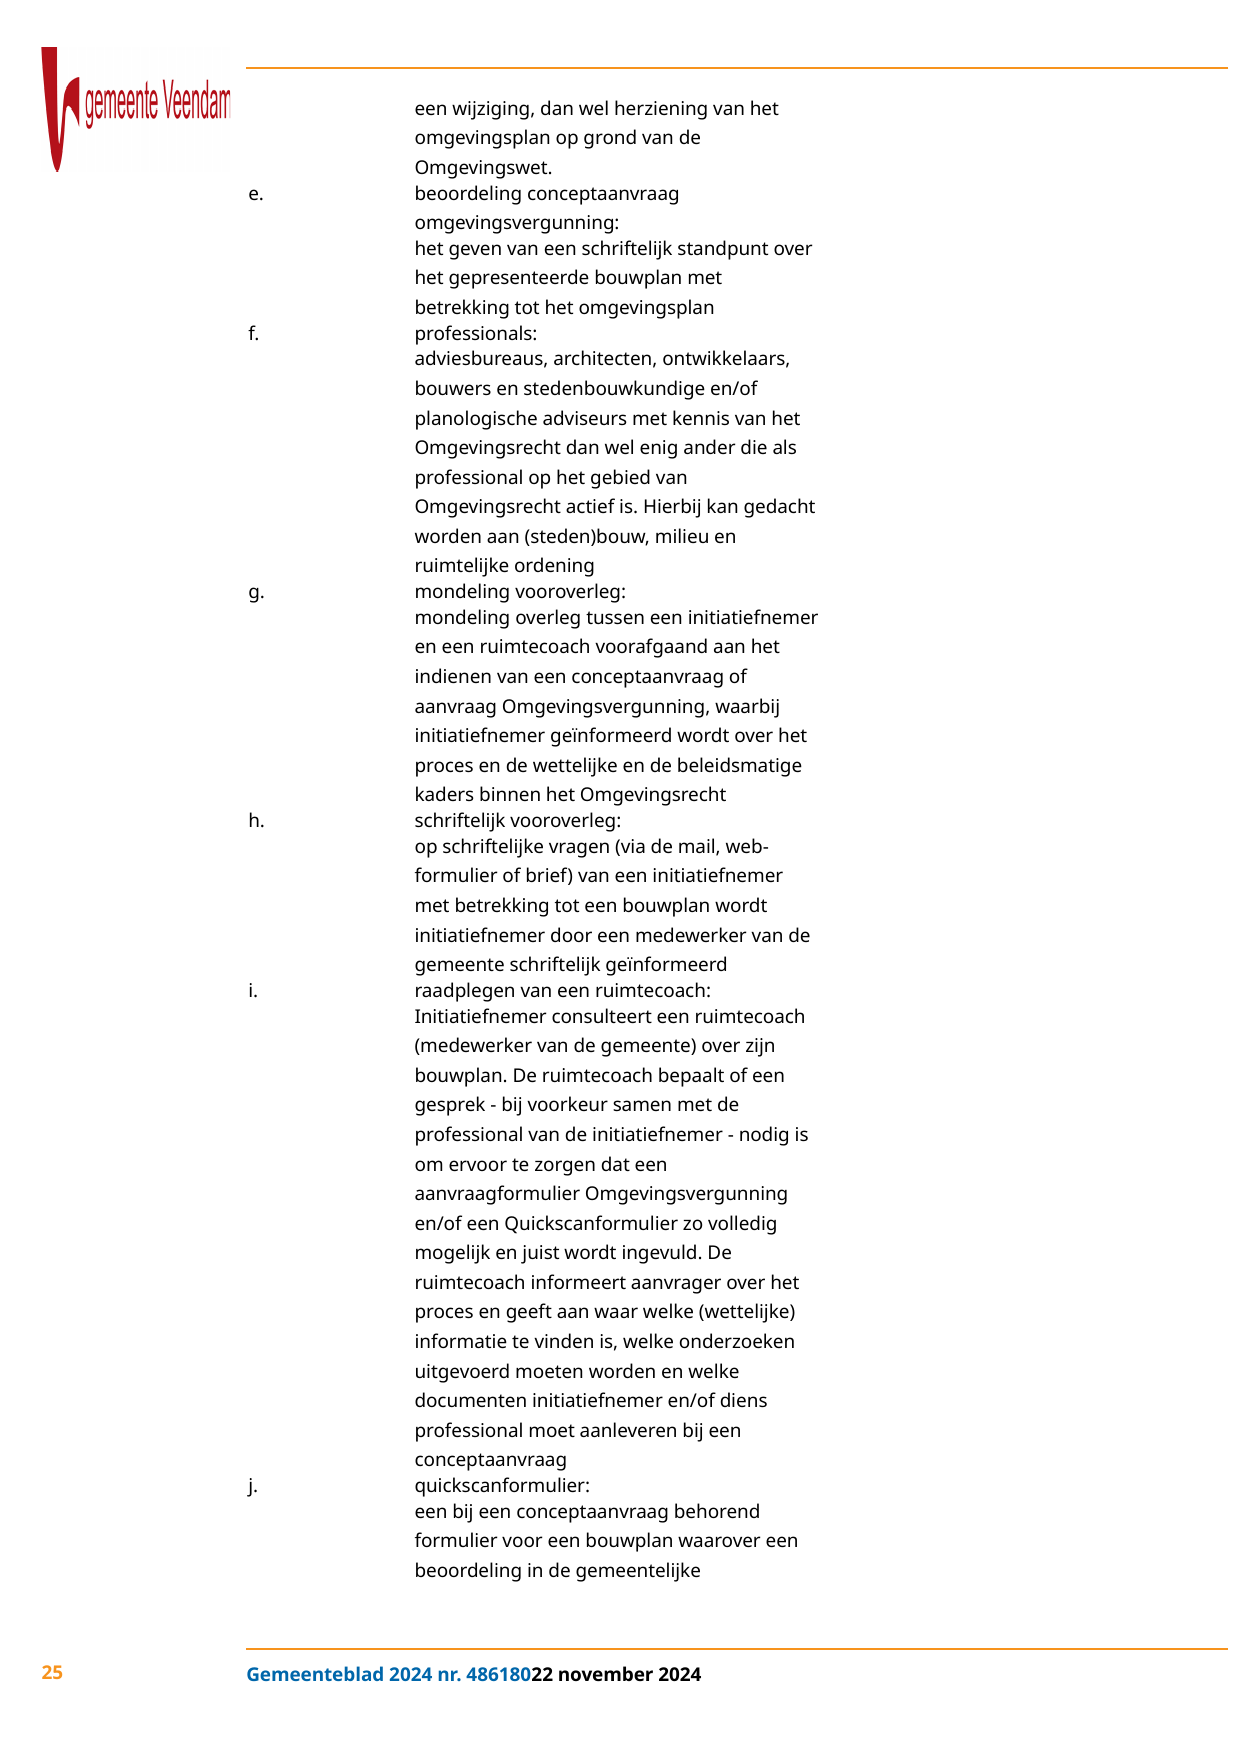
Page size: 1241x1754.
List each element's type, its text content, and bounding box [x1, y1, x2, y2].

table_cell mondeling overleg tussen een initiatiefnemer en een ruimtecoach voorafgaand aan het indienen van een conceptaanvraag of aanvraag Omgevingsvergunning, waarbij initiatiefnemer geïnformeerd wordt over het proces en de wettelijke en de beleidsmatige kaders binnen het Omgevingsrecht [414, 604, 819, 807]
table_cell raadplegen van een ruimtecoach: [414, 977, 819, 1003]
table_cell [819, 604, 985, 807]
table_cell een bij een conceptaanvraag behorend formulier voor een bouwplan waarover een beoordeling in de gemeentelijke [414, 1498, 819, 1583]
table_cell [985, 235, 1152, 320]
table_cell een wijziging, dan wel herziening van het omgevingsplan op grond van de Omgevingswet. [414, 95, 819, 180]
table_cell [248, 833, 414, 977]
table_cell quickscanformulier: [414, 1473, 819, 1498]
table_cell [819, 1473, 985, 1498]
table_cell [819, 579, 985, 604]
table_cell [985, 833, 1152, 977]
table_cell [985, 95, 1152, 180]
table_cell [819, 808, 985, 833]
table_cell schriftelijk vooroverleg: [414, 808, 819, 833]
table_cell [248, 1498, 414, 1583]
table_cell op schriftelijke vragen (via de mail, web-formulier of brief) van een initiatiefnemer met betrekking tot een bouwplan wordt initiatiefnemer door een medewerker van de gemeente schriftelijk geïnformeerd [414, 833, 819, 977]
table_cell adviesbureaus, architecten, ontwikkelaars, bouwers en stedenbouwkundige en/of planologische adviseurs met kennis van het Omgevingsrecht dan wel enig ander die als professional op het gebied van Omgevingsrecht actief is. Hierbij kan gedacht worden aan (steden)bouw, milieu en ruimtelijke ordening [414, 346, 819, 578]
table_cell Initiatiefnemer consulteert een ruimtecoach (medewerker van de gemeente) over zijn bouwplan. De ruimtecoach bepaalt of een gesprek - bij voorkeur samen met de professional van de initiatiefnemer - nodig is om ervoor te zorgen dat een aanvraagformulier Omgevingsvergunning en/of een Quickscanformulier zo volledig mogelijk en juist wordt ingevuld. De ruimtecoach informeert aanvrager over het proces en geeft aan waar welke (wettelijke) informatie te vinden is, welke onderzoeken uitgevoerd moeten worden en welke documenten initiatiefnemer en/of diens professional moet aanleveren bij een conceptaanvraag [414, 1003, 819, 1472]
table_cell i. [248, 977, 414, 1003]
table_cell j. [248, 1473, 414, 1498]
table_cell [819, 320, 985, 346]
table_cell beoordeling conceptaanvraag omgevingsvergunning: [414, 180, 819, 235]
table_cell het geven van een schriftelijk standpunt over het gepresenteerde bouwplan met betrekking tot het omgevingsplan [414, 235, 819, 320]
table_cell f. [248, 320, 414, 346]
table_cell e. [248, 180, 414, 235]
table_cell [985, 1498, 1152, 1583]
table_cell professionals: [414, 320, 819, 346]
table_cell g. [248, 579, 414, 604]
table_cell [819, 180, 985, 235]
table_cell [819, 977, 985, 1003]
table_cell [985, 346, 1152, 578]
table_cell [819, 1003, 985, 1472]
table_cell [248, 604, 414, 807]
table_cell [819, 1498, 985, 1583]
table_cell [819, 95, 985, 180]
picture [41, 47, 231, 172]
table_cell [819, 346, 985, 578]
table_cell [248, 95, 414, 180]
table_cell mondeling vooroverleg: [414, 579, 819, 604]
table_cell [819, 235, 985, 320]
table_cell [248, 1003, 414, 1472]
table_cell [819, 833, 985, 977]
table_cell [248, 346, 414, 578]
table_cell [248, 235, 414, 320]
table_cell [985, 1003, 1152, 1472]
table_cell [985, 604, 1152, 807]
table_cell h. [248, 808, 414, 833]
